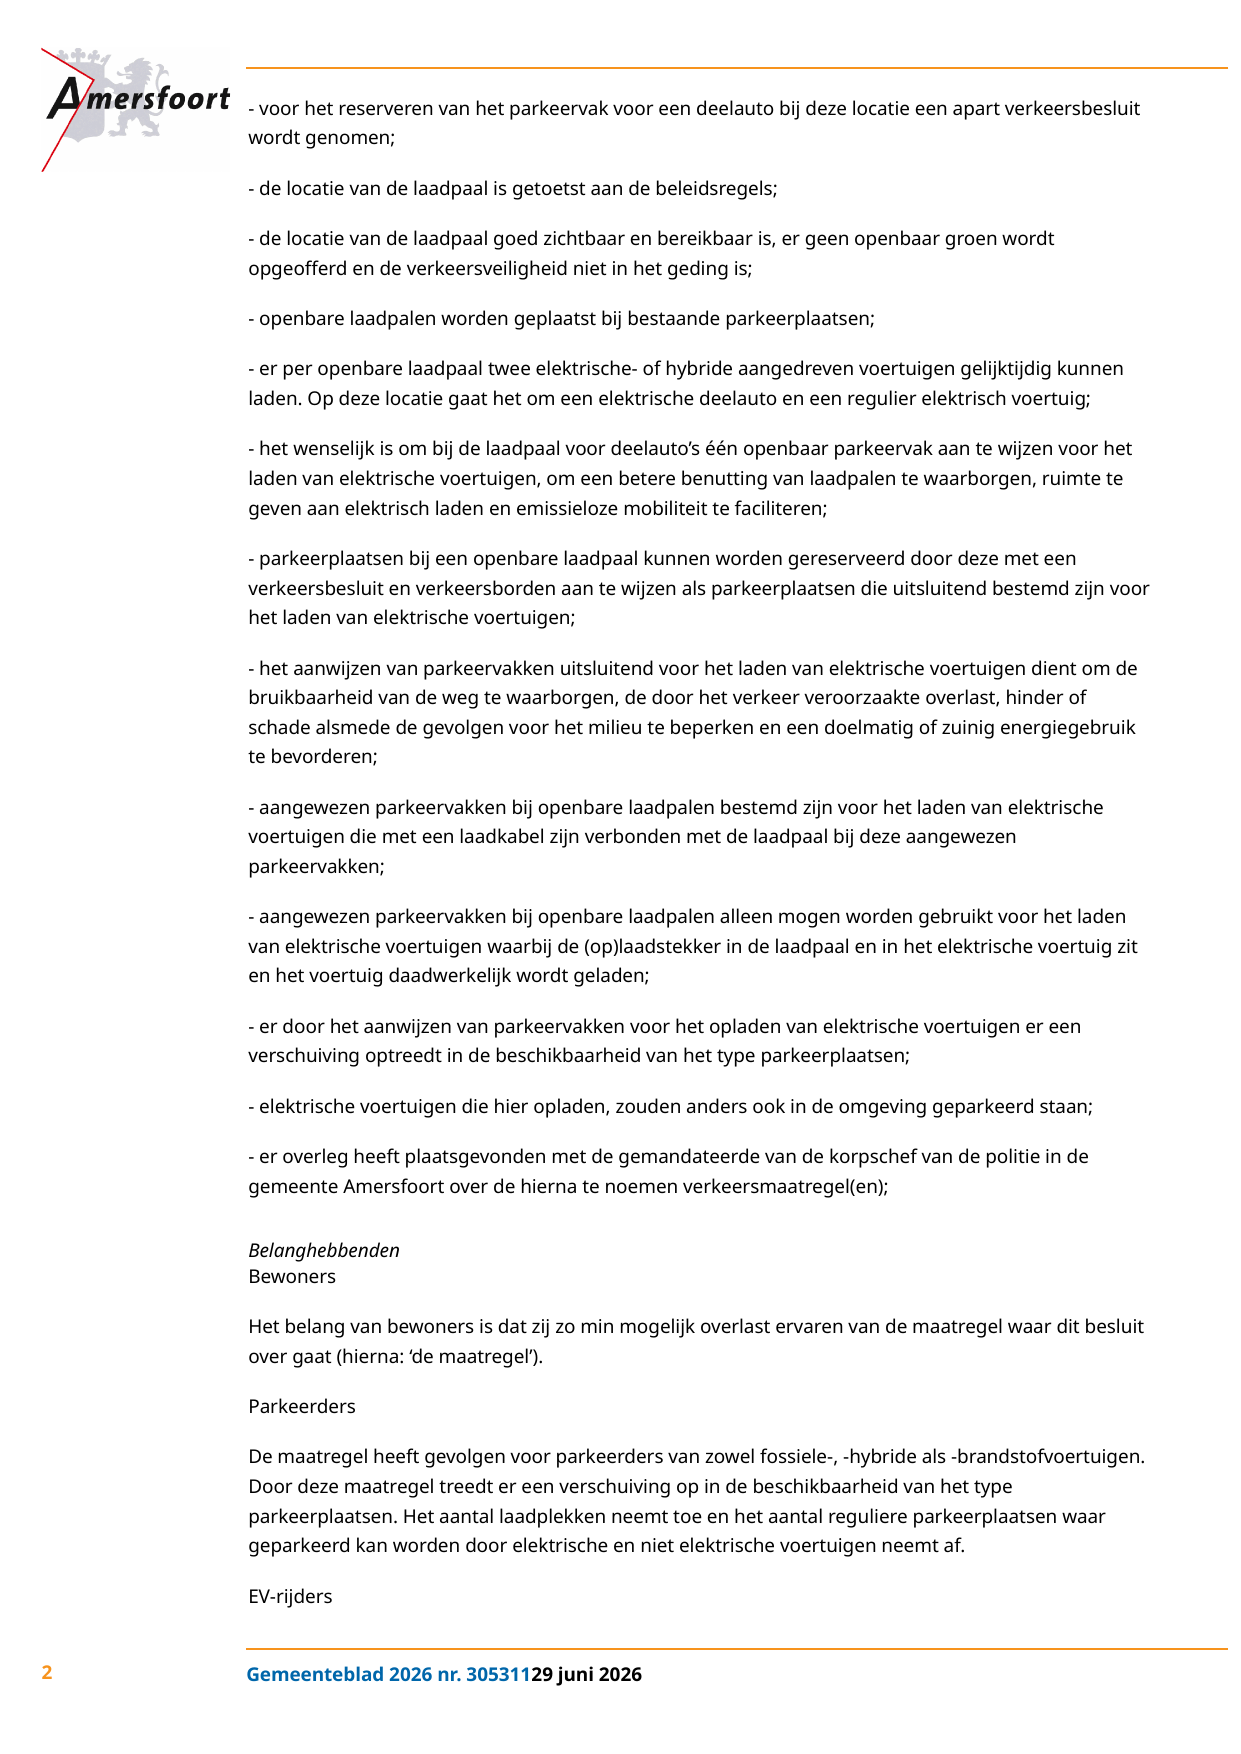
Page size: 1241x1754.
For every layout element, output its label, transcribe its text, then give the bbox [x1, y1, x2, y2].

text Het belang van bewoners is dat zij zo min mogelijk overlast ervaren van de maatregel waar dit besluit over gaat (hierna: ‘de maatregel’). [248, 1313, 1152, 1368]
text - er per openbare laadpaal twee elektrische- of hybride aangedreven voertuigen gelijktijdig kunnen laden. Op deze locatie gaat het om een elektrische deelauto en een regulier elektrisch voertuig; [248, 356, 1152, 411]
text - de locatie van de laadpaal goed zichtbaar en bereikbaar is, er geen openbaar groen wordt opgeofferd en de verkeersveiligheid niet in het geding is; [248, 225, 1152, 281]
text Belanghebbenden [248, 1237, 1152, 1263]
text Bewoners [248, 1263, 1152, 1288]
text - voor het reserveren van het parkeervak voor een deelauto bij deze locatie een apart verkeersbesluit wordt genomen; [248, 95, 1152, 150]
text - er overleg heeft plaatsgevonden met de gemandateerde van de korpschef van de politie in de gemeente Amersfoort over de hierna te noemen verkeersmaatregel(en); [248, 1143, 1152, 1199]
text - er door het aanwijzen van parkeervakken voor het opladen van elektrische voertuigen er een verschuiving optreedt in de beschikbaarheid van het type parkeerplaatsen; [248, 1013, 1152, 1068]
picture [41, 47, 231, 172]
text - de locatie van de laadpaal is getoetst aan de beleidsregels; [248, 175, 1152, 201]
text - aangewezen parkeervakken bij openbare laadpalen alleen mogen worden gebruikt voor het laden van elektrische voertuigen waarbij de (op)laadstekker in de laadpaal en in het elektrische voertuig zit en het voertuig daadwerkelijk wordt geladen; [248, 903, 1152, 988]
text - aangewezen parkeervakken bij openbare laadpalen bestemd zijn voor het laden van elektrische voertuigen die met een laadkabel zijn verbonden met de laadpaal bij deze aangewezen parkeervakken; [248, 794, 1152, 879]
text De maatregel heeft gevolgen voor parkeerders van zowel fossiele-, -hybride als -brandstofvoertuigen. Door deze maatregel treedt er een verschuiving op in de beschikbaarheid van het type parkeerplaatsen. Het aantal laadplekken neemt toe en het aantal reguliere parkeerplaatsen waar geparkeerd kan worden door elektrische en niet elektrische voertuigen neemt af. [248, 1444, 1152, 1558]
text EV-rijders [248, 1583, 1152, 1608]
text - openbare laadpalen worden geplaatst bij bestaande parkeerplaatsen; [248, 305, 1152, 331]
text - parkeerplaatsen bij een openbare laadpaal kunnen worden gereserveerd door deze met een verkeersbesluit en verkeersborden aan te wijzen als parkeerplaatsen die uitsluitend bestemd zijn voor het laden van elektrische voertuigen; [248, 545, 1152, 630]
text - het wenselijk is om bij de laadpaal voor deelauto’s één openbaar parkeervak aan te wijzen voor het laden van elektrische voertuigen, om een betere benutting van laadpalen te waarborgen, ruimte te geven aan elektrisch laden en emissieloze mobiliteit te faciliteren; [248, 436, 1152, 521]
text Parkeerders [248, 1393, 1152, 1419]
text - elektrische voertuigen die hier opladen, zouden anders ook in de omgeving geparkeerd staan; [248, 1093, 1152, 1119]
text - het aanwijzen van parkeervakken uitsluitend voor het laden van elektrische voertuigen dient om de bruikbaarheid van de weg te waarborgen, de door het verkeer veroorzaakte overlast, hinder of schade alsmede de gevolgen voor het milieu te beperken en een doelmatig of zuinig energiegebruik te bevorderen; [248, 655, 1152, 769]
